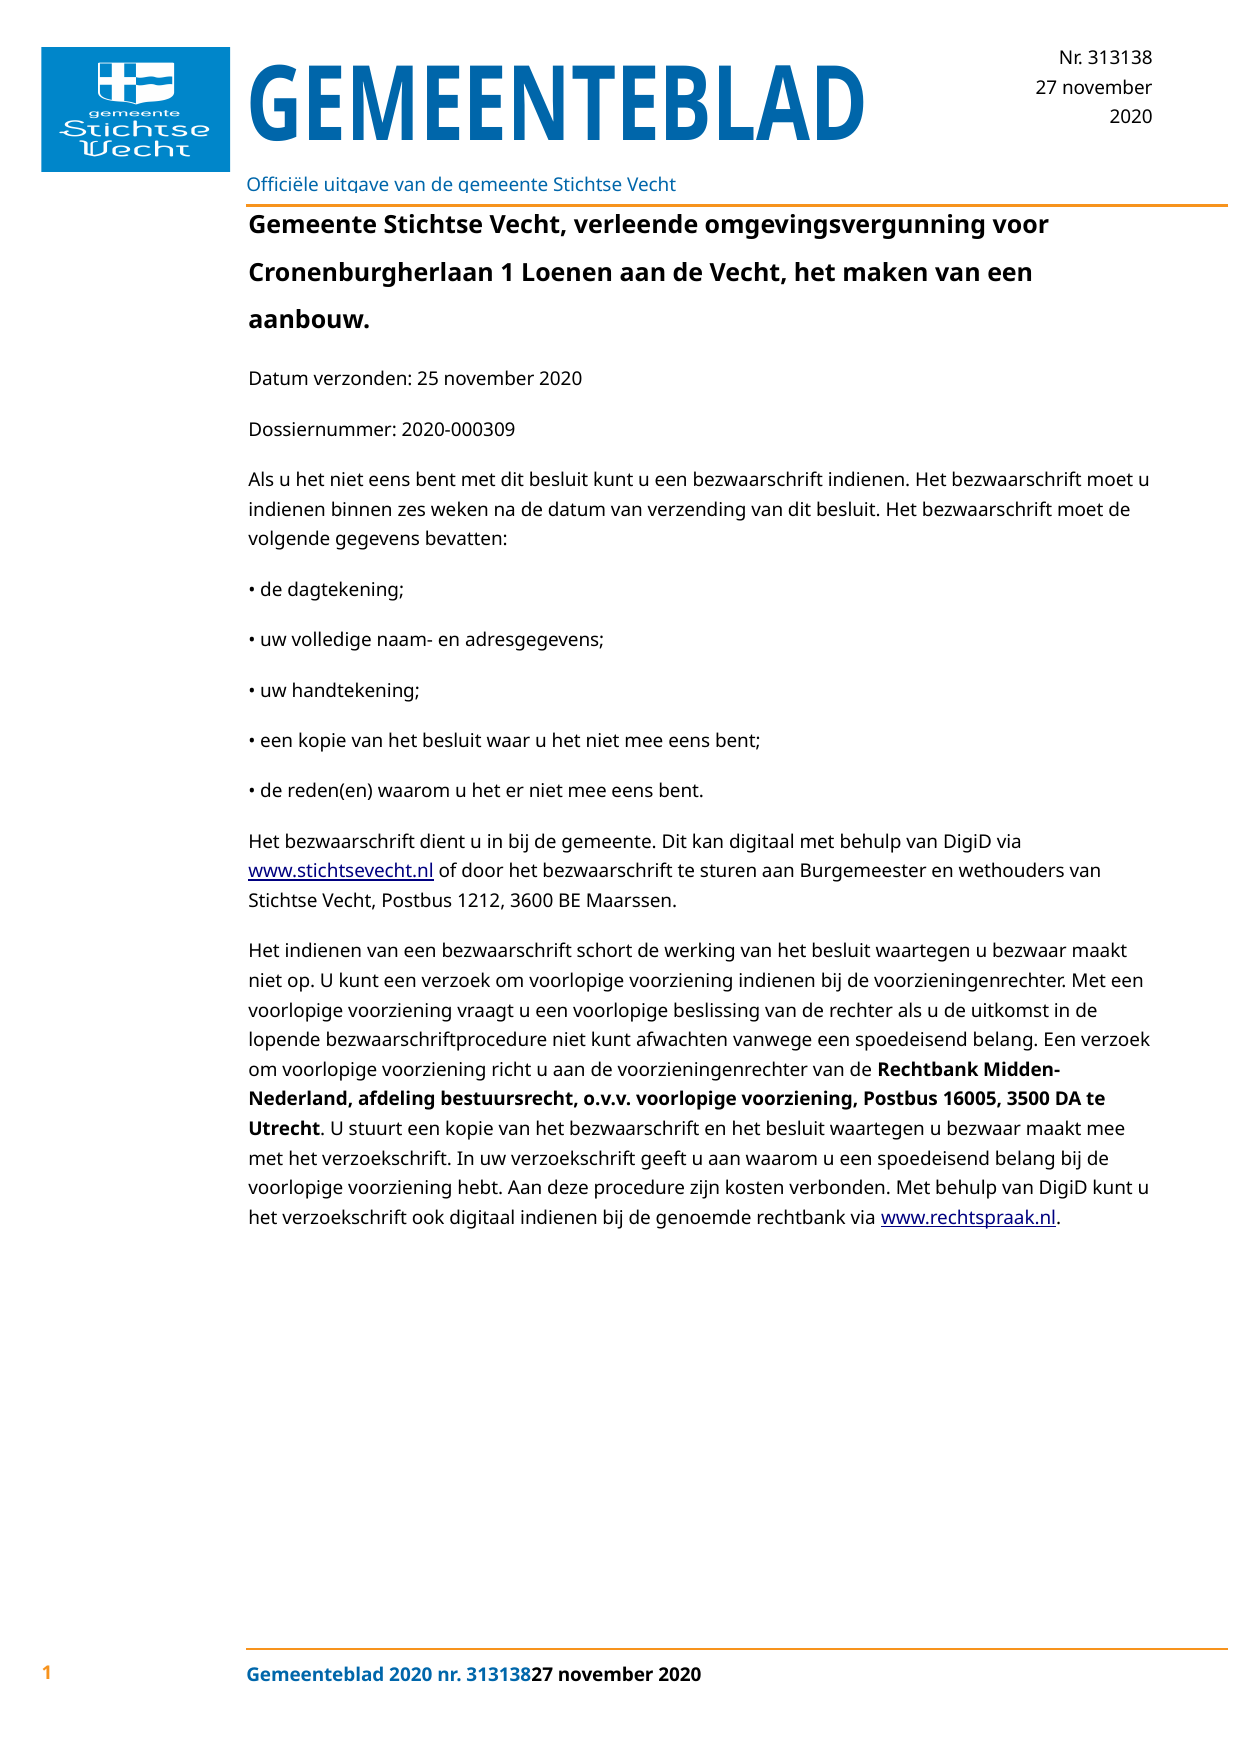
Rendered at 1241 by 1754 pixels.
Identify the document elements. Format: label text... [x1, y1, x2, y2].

text Als u het niet eens bent met dit besluit kunt u een bezwaarschrift indienen. Het bezwaarschrift moet u indienen binnen zes weken na de datum van verzending van dit besluit. Het bezwaarschrift moet de volgende gegevens bevatten: [248, 466, 1152, 551]
picture [137, 63, 174, 103]
text • een kopie van het besluit waar u het niet mee eens bent; [248, 727, 1152, 753]
text Dossiernummer: 2020-000309 [248, 416, 1152, 442]
text Het indienen van een bezwaarschrift schort de werking van het besluit waartegen u bezwaar maakt niet op. U kunt een verzoek om voorlopige voorziening indienen bij de voorzieningenrechter. Met een voorlopige voorziening vraagt u een voorlopige beslissing van de rechter als u de uitkomst in de lopende bezwaarschriftprocedure niet kunt afwachten vanwege een spoedeisend belang. Een verzoek om voorlopige voorziening richt u aan de voorzieningenrechter van de Rechtbank Midden-Nederland, afdeling bestuursrecht, o.v.v. voorlopige voorziening, Postbus 16005, 3500 DA te Utrecht. U stuurt een kopie van het bezwaarschrift en het besluit waartegen u bezwaar maakt mee met het verzoekschrift. In uw verzoekschrift geeft u aan waarom u een spoedeisend belang bij de voorlopige voorziening hebt. Aan deze procedure zijn kosten verbonden. Met behulp van DigiD kunt u het verzoekschrift ook digitaal indienen bij de genoemde rechtbank via www.rechtspraak.nl. [248, 938, 1152, 1229]
text • de reden(en) waarom u het er niet mee eens bent. [248, 778, 1152, 803]
text Gemeente Stichtse Vecht, verleende omgevingsvergunning voor Cronenburgherlaan 1 Loenen aan de Vecht, het maken van een aanbouw. [248, 207, 1152, 336]
text Datum verzonden: 25 november 2020 [248, 366, 1152, 391]
picture [99, 63, 135, 101]
text • de dagtekening; [248, 576, 1152, 602]
text Het bezwaarschrift dient u in bij de gemeente. Dit kan digitaal met behulp van DigiD via www.stichtsevecht.nl of door het bezwaarschrift te sturen aan Burgemeester en wethouders van Stichtse Vecht, Postbus 1212, 3600 BE Maarssen. [248, 828, 1152, 913]
text • uw volledige naam- en adresgegevens; [248, 626, 1152, 652]
text • uw handtekening; [248, 677, 1152, 702]
